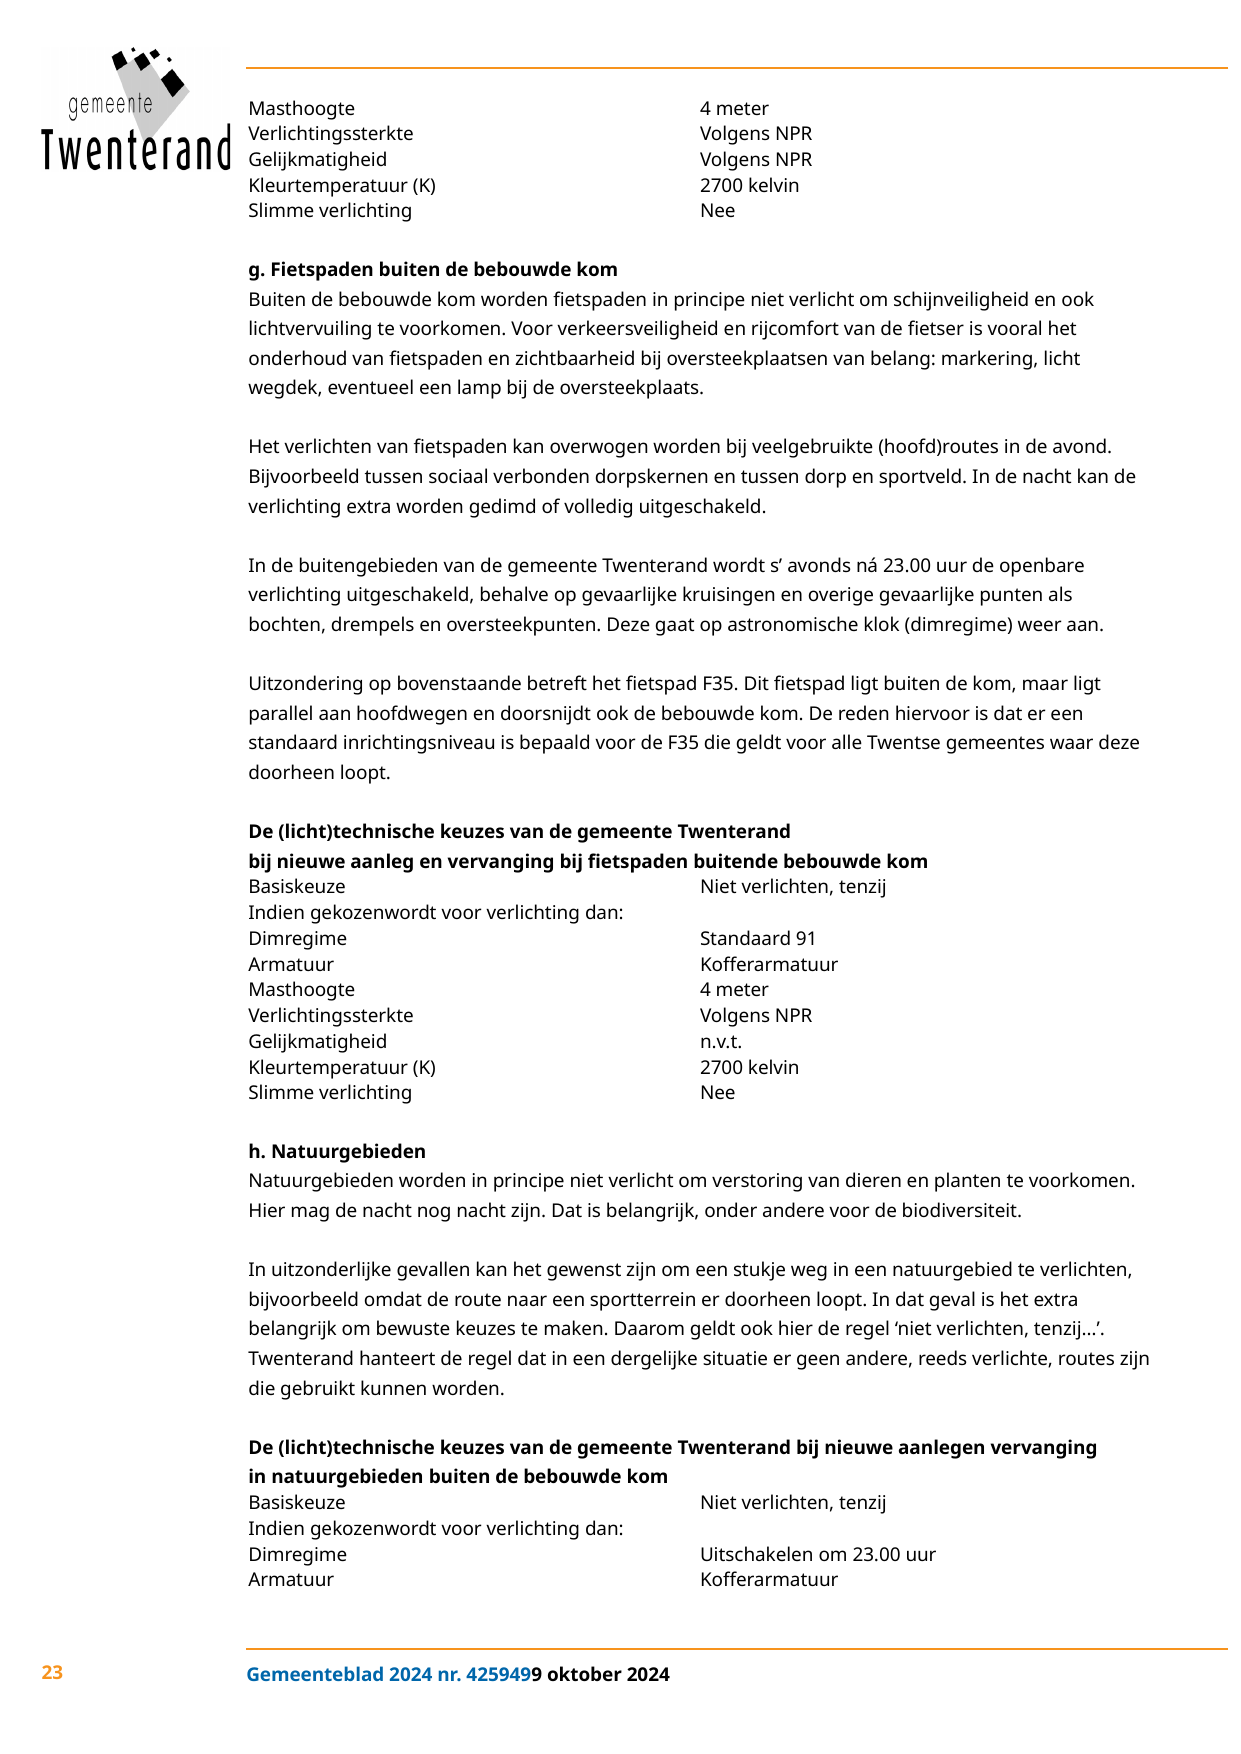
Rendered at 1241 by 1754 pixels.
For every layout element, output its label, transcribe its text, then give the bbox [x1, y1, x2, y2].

table_cell Basiskeuze [248, 1489, 700, 1515]
table_cell Indien gekozenwordt voor verlichting dan: [248, 1515, 1152, 1541]
table_cell Kleurtemperatuur (K) [248, 172, 700, 198]
table_cell Volgens NPR [700, 121, 1152, 146]
table_cell Indien gekozenwordt voor verlichting dan: [248, 900, 1152, 925]
table_cell Volgens NPR [700, 146, 1152, 172]
table_cell Nee [700, 198, 1152, 223]
text g. Fietspaden buiten de bebouwde kom [248, 256, 1152, 282]
table_cell Armatuur [248, 951, 700, 977]
table_cell 2700 kelvin [700, 172, 1152, 198]
table_cell 2700 kelvin [700, 1054, 1152, 1079]
table_cell Kofferarmatuur [700, 951, 1152, 977]
text Buiten de bebouwde kom worden fietspaden in principe niet verlicht om schijnveiligheid en ook lichtvervuiling te voorkomen. Voor verkeersveiligheid en rijcomfort van de fietser is vooral het onderhoud van fietspaden en zichtbaarheid bij oversteekplaatsen van belang: markering, licht wegdek, eventueel een lamp bij de oversteekplaats. [248, 286, 1152, 400]
table_cell Masthoogte [248, 95, 700, 121]
text h. Natuurgebieden [248, 1138, 1152, 1164]
text Het verlichten van fietspaden kan overwogen worden bij veelgebruikte (hoofd)routes in de avond. Bijvoorbeeld tussen sociaal verbonden dorpskernen en tussen dorp en sportveld. In de nacht kan de verlichting extra worden gedimd of volledig uitgeschakeld. [248, 434, 1152, 519]
table_cell Volgens NPR [700, 1003, 1152, 1028]
table_cell Gelijkmatigheid [248, 146, 700, 172]
picture [41, 47, 231, 172]
text Uitzondering op bovenstaande betreft het fietspad F35. Dit fietspad ligt buiten de kom, maar ligt parallel aan hoofdwegen en doorsnijdt ook de bebouwde kom. De reden hiervoor is dat er een standaard inrichtingsniveau is bepaald voor de F35 die geldt voor alle Twentse gemeentes waar deze doorheen loopt. [248, 670, 1152, 785]
table_cell Uitschakelen om 23.00 uur [700, 1541, 1152, 1567]
text Natuurgebieden worden in principe niet verlicht om verstoring van dieren en planten te voorkomen. Hier mag de nacht nog nacht zijn. Dat is belangrijk, onder andere voor de biodiversiteit. [248, 1168, 1152, 1223]
table_cell Kofferarmatuur [700, 1567, 1152, 1592]
table_cell Standaard 91 [700, 925, 1152, 951]
table_cell Niet verlichten, tenzij [700, 874, 1152, 899]
table_cell Kleurtemperatuur (K) [248, 1054, 700, 1079]
table_header De (licht)technische keuzes van de gemeente Twenterand bij nieuwe aanlegen vervanging in natuurgebieden buiten de bebouwde kom [248, 1434, 1152, 1489]
table_cell 4 meter [700, 977, 1152, 1002]
text In uitzonderlijke gevallen kan het gewenst zijn om een stukje weg in een natuurgebied te verlichten, bijvoorbeeld omdat de route naar een sportterrein er doorheen loopt. In dat geval is het extra belangrijk om bewuste keuzes te maken. Daarom geldt ook hier de regel ‘niet verlichten, tenzij…’. Twenterand hanteert de regel dat in een dergelijke situatie er geen andere, reeds verlichte, routes zijn die gebruikt kunnen worden. [248, 1256, 1152, 1401]
table_cell Gelijkmatigheid [248, 1028, 700, 1054]
table_cell Slimme verlichting [248, 198, 700, 223]
table_cell Verlichtingssterkte [248, 121, 700, 146]
table_header De (licht)technische keuzes van de gemeente Twenterand bij nieuwe aanleg en vervanging bij fietspaden buitende bebouwde kom [248, 819, 1152, 874]
table_cell Slimme verlichting [248, 1080, 700, 1105]
table_cell Masthoogte [248, 977, 700, 1002]
table_cell Niet verlichten, tenzij [700, 1489, 1152, 1515]
table_cell Armatuur [248, 1567, 700, 1592]
table_cell 4 meter [700, 95, 1152, 121]
table_cell Dimregime [248, 925, 700, 951]
table_cell Verlichtingssterkte [248, 1003, 700, 1028]
table_cell Dimregime [248, 1541, 700, 1567]
table_cell n.v.t. [700, 1028, 1152, 1054]
text In de buitengebieden van de gemeente Twenterand wordt s’ avonds ná 23.00 uur de openbare verlichting uitgeschakeld, behalve op gevaarlijke kruisingen en overige gevaarlijke punten als bochten, drempels en oversteekpunten. Deze gaat op astronomische klok (dimregime) weer aan. [248, 552, 1152, 637]
table_cell Nee [700, 1080, 1152, 1105]
table_cell Basiskeuze [248, 874, 700, 899]
